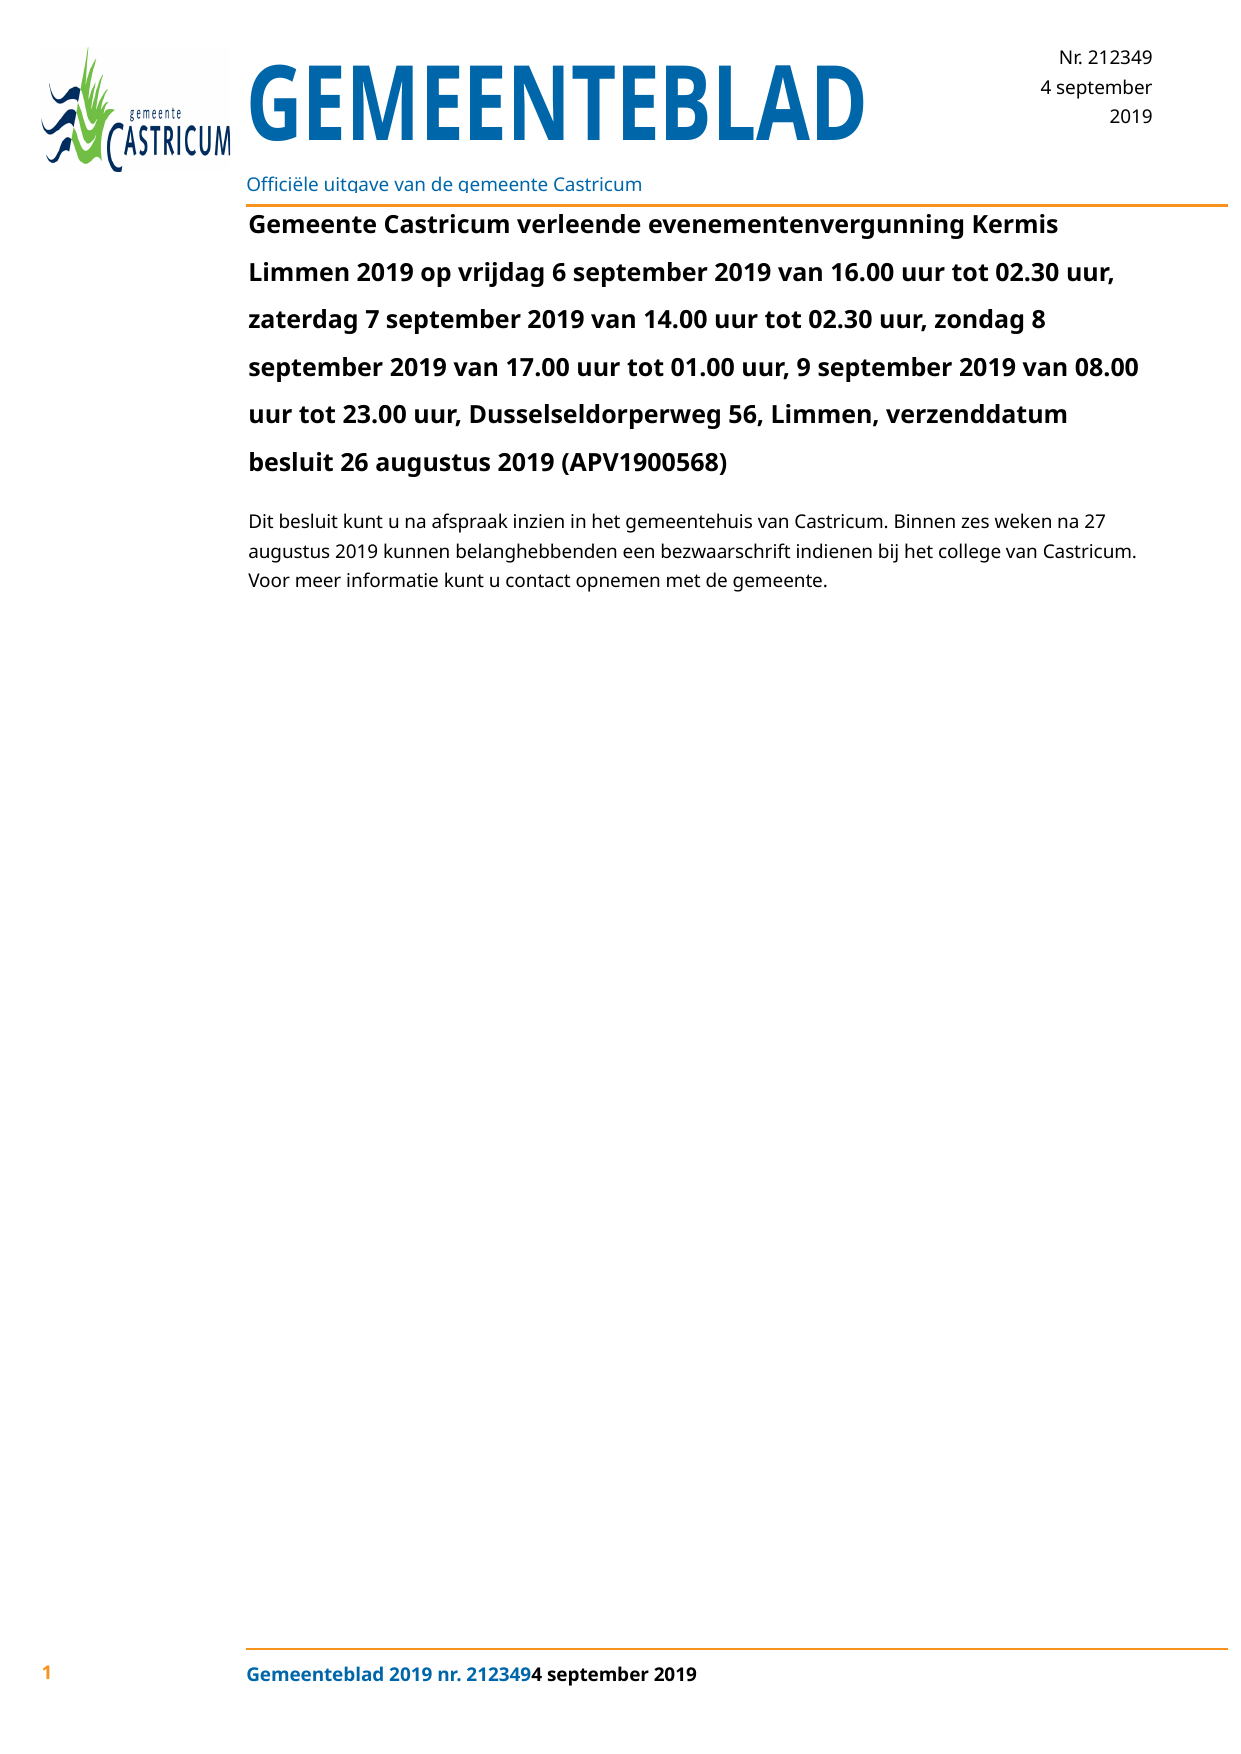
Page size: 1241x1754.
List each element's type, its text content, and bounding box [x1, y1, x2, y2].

text Gemeente Castricum verleende evenementenvergunning Kermis Limmen 2019 op vrijdag 6 september 2019 van 16.00 uur tot 02.30 uur, zaterdag 7 september 2019 van 14.00 uur tot 02.30 uur, zondag 8 september 2019 van 17.00 uur tot 01.00 uur, 9 september 2019 van 08.00 uur tot 23.00 uur, Dusselseldorperweg 56, Limmen, verzenddatum besluit 26 augustus 2019 (APV1900568) [248, 207, 1152, 479]
text Dit besluit kunt u na afspraak inzien in het gemeentehuis van Castricum. Binnen zes weken na 27 augustus 2019 kunnen belanghebbenden een bezwaarschrift indienen bij het college van Castricum. Voor meer informatie kunt u contact opnemen met de gemeente. [248, 508, 1152, 593]
picture [41, 47, 231, 172]
